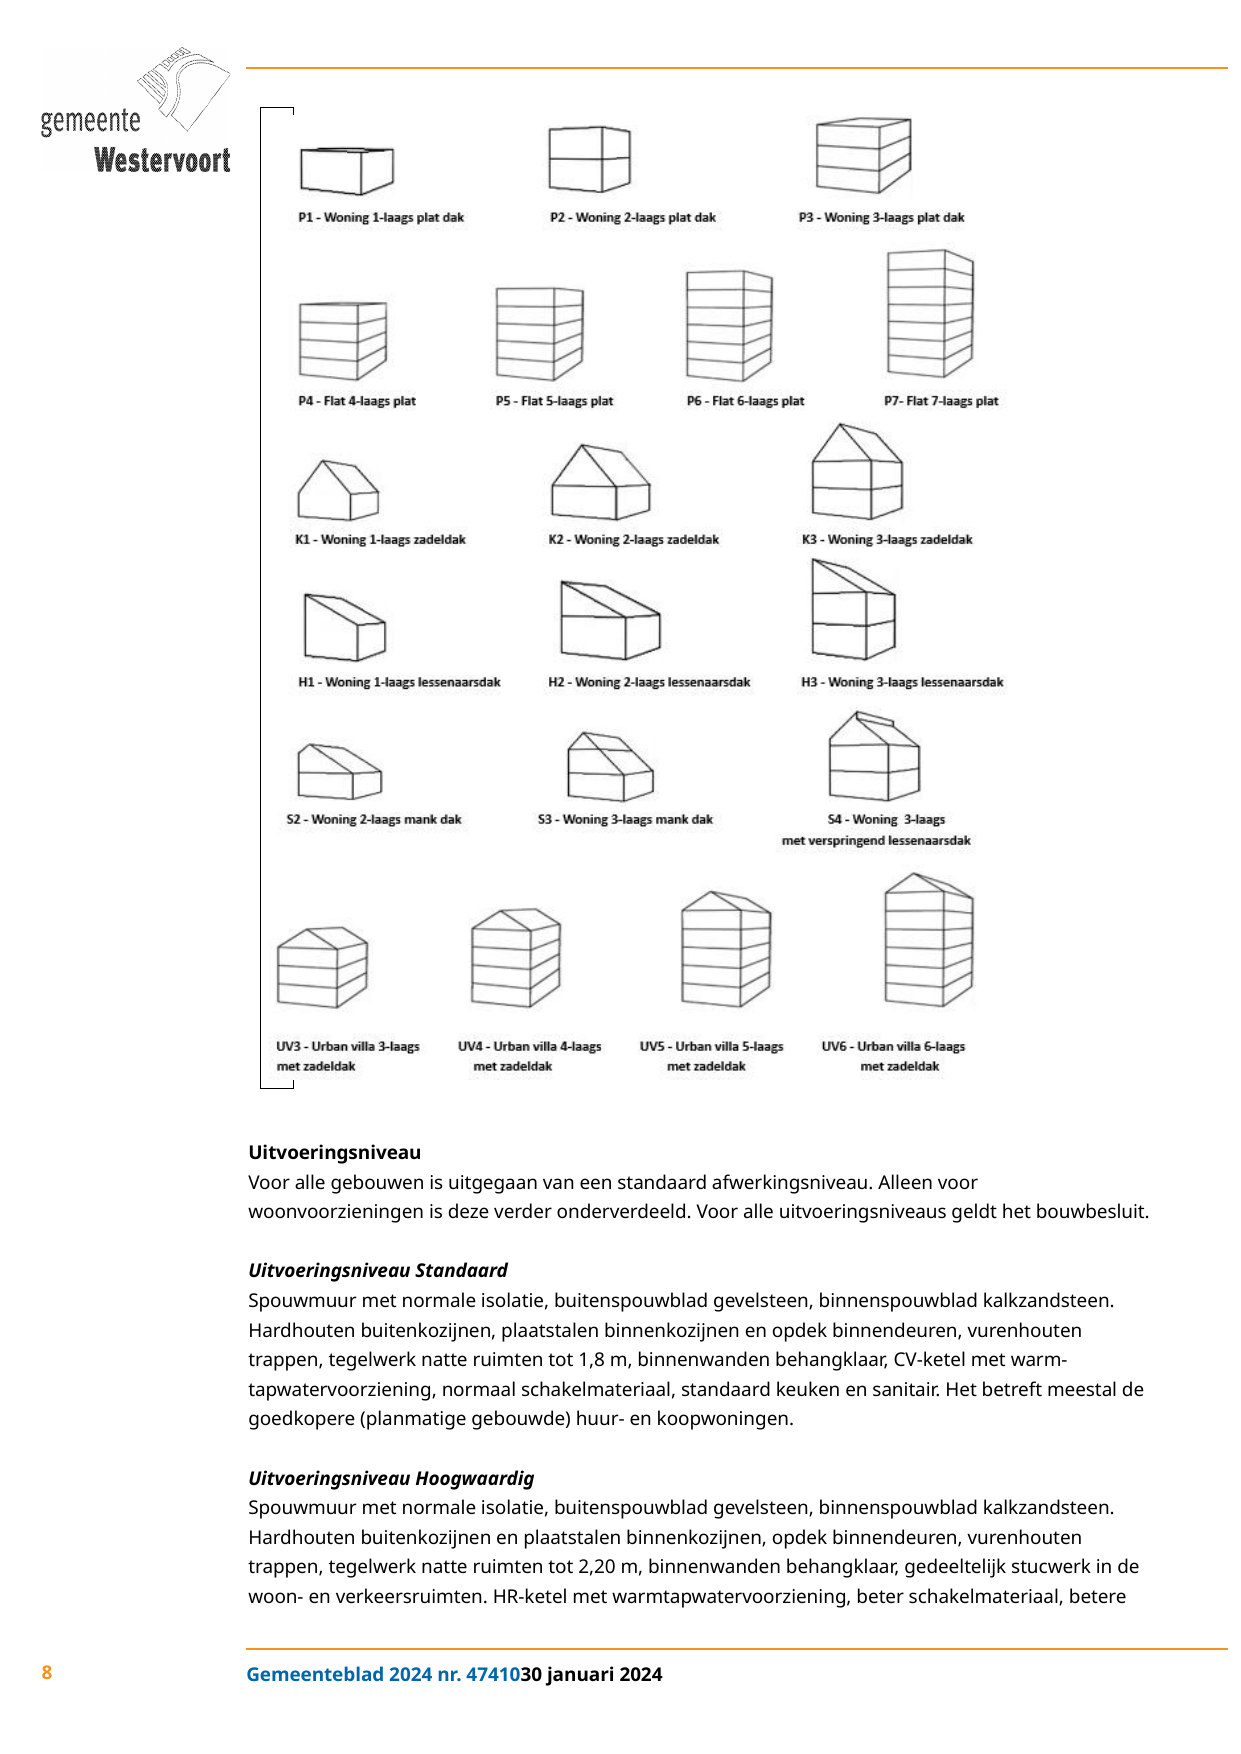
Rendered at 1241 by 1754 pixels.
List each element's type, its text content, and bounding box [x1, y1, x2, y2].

text Spouwmuur met normale isolatie, buitenspouwblad gevelsteen, binnenspouwblad kalkzandsteen. Hardhouten buitenkozijnen, plaatstalen binnenkozijnen en opdek binnendeuren, vurenhouten trappen, tegelwerk natte ruimten tot 1,8 m, binnenwanden behangklaar, CV-ketel met warm-tapwatervoorziening, normaal schakelmateriaal, standaard keuken en sanitair. Het betreft meestal de goedkopere (planmatige gebouwde) huur- en koopwoningen. [248, 1287, 1152, 1431]
picture [41, 47, 231, 172]
text Uitvoeringsniveau Hoogwaardig [248, 1465, 1152, 1490]
text Uitvoeringsniveau Standaard [248, 1258, 1152, 1283]
text Uitvoeringsniveau [248, 1139, 1152, 1165]
text Voor alle gebouwen is uitgegaan van een standaard afwerkingsniveau. Alleen voor woonvoorzieningen is deze verder onderverdeeld. Voor alle uitvoeringsniveaus geldt het bouwbesluit. [248, 1169, 1152, 1224]
text Spouwmuur met normale isolatie, buitenspouwblad gevelsteen, binnenspouwblad kalkzandsteen. Hardhouten buitenkozijnen en plaatstalen binnenkozijnen, opdek binnendeuren, vurenhouten trappen, tegelwerk natte ruimten tot 2,20 m, binnenwanden behangklaar, gedeeltelijk stucwerk in de woon- en verkeersruimten. HR-ketel met warmtapwatervoorziening, beter schakelmateriaal, betere [248, 1494, 1152, 1609]
picture [268, 115, 1008, 1080]
